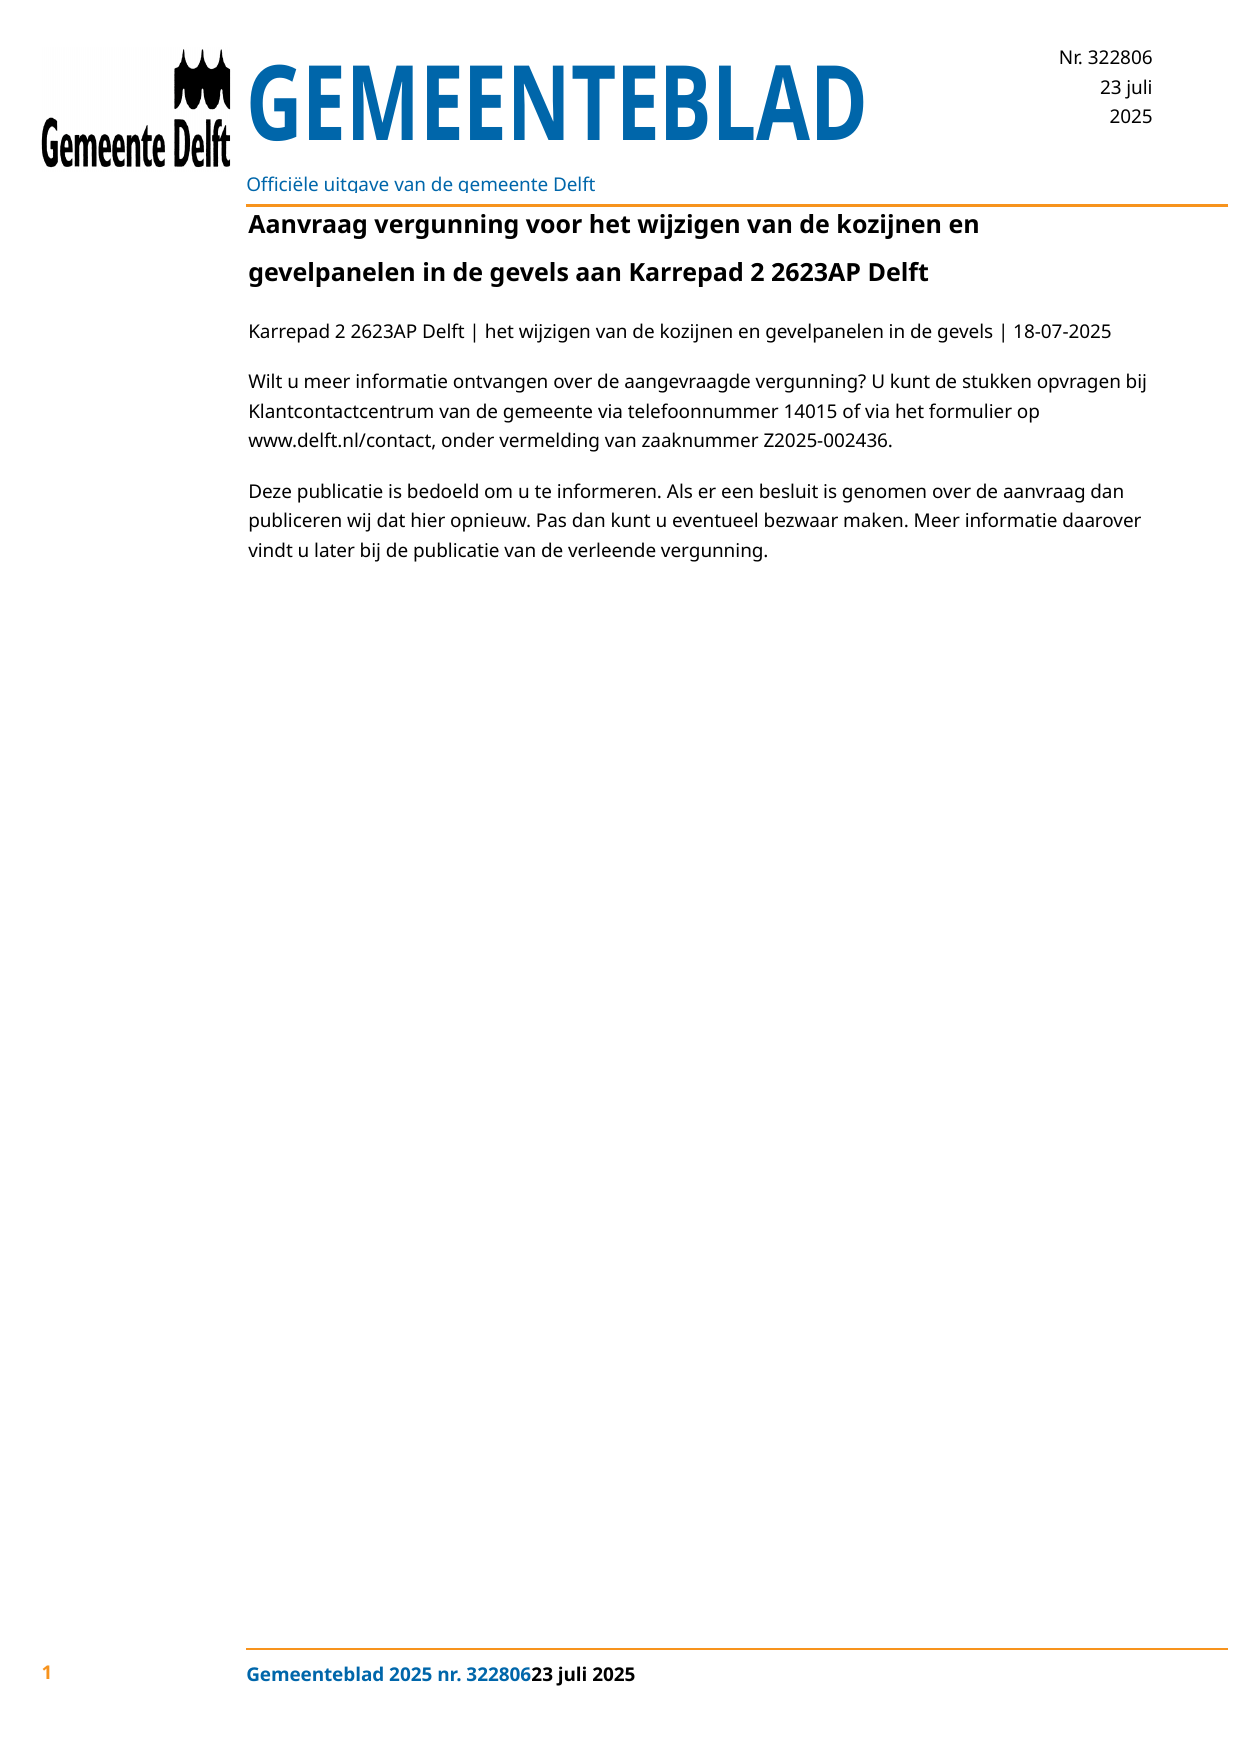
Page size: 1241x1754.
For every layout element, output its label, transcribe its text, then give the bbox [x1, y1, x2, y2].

text Aanvraag vergunning voor het wijzigen van de kozijnen en gevelpanelen in de gevels aan Karrepad 2 2623AP Delft [248, 207, 1152, 288]
text Deze publicatie is bedoeld om u te informeren. Als er een besluit is genomen over de aanvraag dan publiceren wij dat hier opnieuw. Pas dan kunt u eventueel bezwaar maken. Meer informatie daarover vindt u later bij de publicatie van de verleende vergunning. [248, 478, 1152, 563]
picture [41, 47, 231, 172]
text Wilt u meer informatie ontvangen over de aangevraagde vergunning? U kunt de stukken opvragen bij Klantcontactcentrum van de gemeente via telefoonnummer 14015 of via het formulier op www.delft.nl/contact, onder vermelding van zaaknummer Z2025-002436. [248, 368, 1152, 453]
text Karrepad 2 2623AP Delft | het wijzigen van de kozijnen en gevelpanelen in de gevels | 18-07-2025 [248, 318, 1152, 344]
